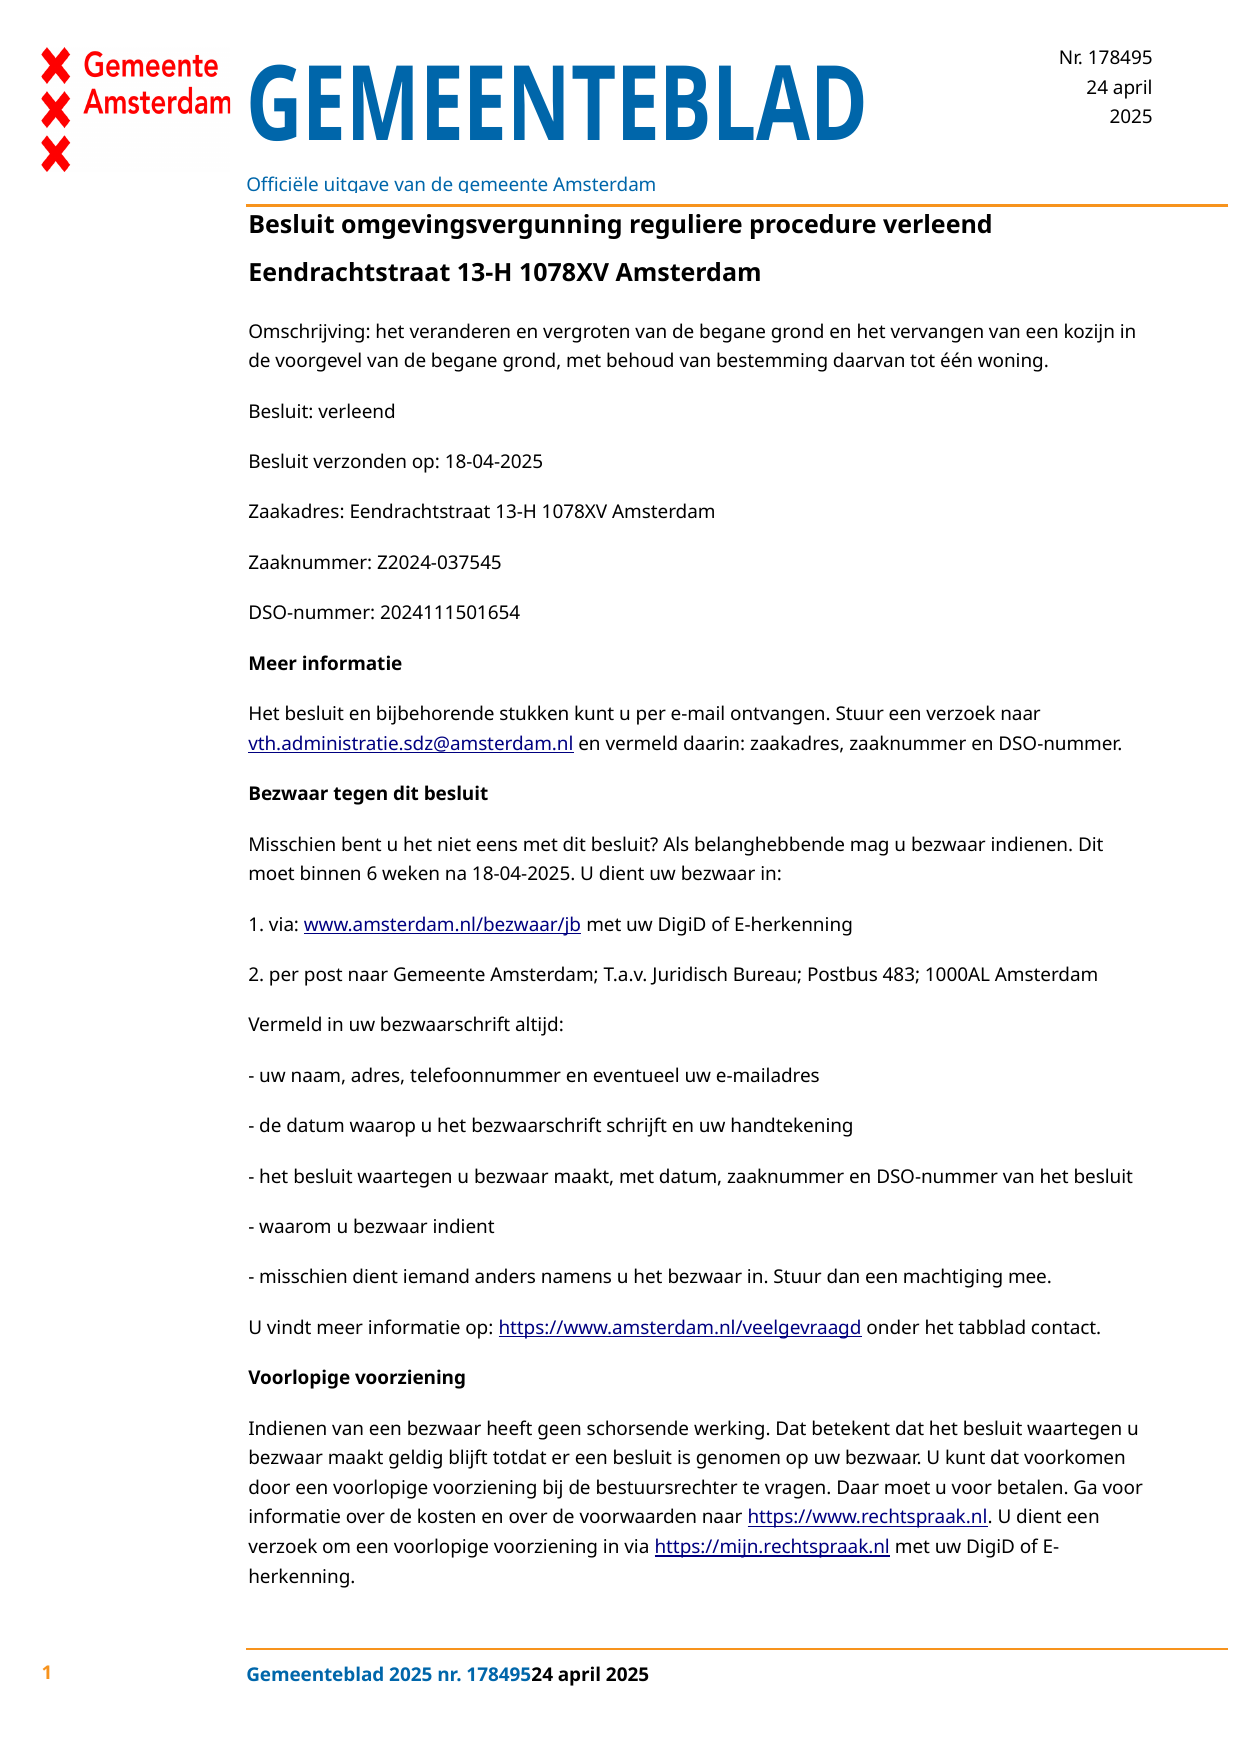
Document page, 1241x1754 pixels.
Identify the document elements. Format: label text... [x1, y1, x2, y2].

picture [41, 47, 231, 172]
text Besluit omgevingsvergunning reguliere procedure verleend Eendrachtstraat 13-H 1078XV Amsterdam [248, 207, 1152, 288]
text - uw naam, adres, telefoonnummer en eventueel uw e-mailadres [248, 1062, 1152, 1088]
text Misschien bent u het niet eens met dit besluit? Als belanghebbende mag u bezwaar indienen. Dit moet binnen 6 weken na 18-04-2025. U dient uw bezwaar in: [248, 831, 1152, 886]
text 1. via: www.amsterdam.nl/bezwaar/jb met uw DigiD of E-herkenning [248, 911, 1152, 937]
text Het besluit en bijbehorende stukken kunt u per e-mail ontvangen. Stuur een verzoek naar vth.administratie.sdz@amsterdam.nl en vermeld daarin: zaakadres, zaaknummer en DSO-nummer. [248, 700, 1152, 756]
text Bezwaar tegen dit besluit [248, 780, 1152, 806]
text Besluit verzonden op: 18-04-2025 [248, 448, 1152, 474]
text Indienen van een bezwaar heeft geen schorsende werking. Dat betekent dat het besluit waartegen u bezwaar maakt geldig blijft totdat er een besluit is genomen op uw bezwaar. U kunt dat voorkomen door een voorlopige voorziening bij de bestuursrechter te vragen. Daar moet u voor betalen. Ga voor informatie over de kosten en over de voorwaarden naar https://www.rechtspraak.nl. U dient een verzoek om een voorlopige voorziening in via https://mijn.rechtspraak.nl met uw DigiD of E-herkenning. [248, 1415, 1152, 1589]
text Omschrijving: het veranderen en vergroten van de begane grond en het vervangen van een kozijn in de voorgevel van de begane grond, met behoud van bestemming daarvan tot één woning. [248, 318, 1152, 373]
text - de datum waarop u het bezwaarschrift schrijft en uw handtekening [248, 1112, 1152, 1138]
text Voorlopige voorziening [248, 1364, 1152, 1390]
text Meer informatie [248, 650, 1152, 676]
text 2. per post naar Gemeente Amsterdam; T.a.v. Juridisch Bureau; Postbus 483; 1000AL Amsterdam [248, 961, 1152, 987]
text - waarom u bezwaar indient [248, 1213, 1152, 1239]
text Vermeld in uw bezwaarschrift altijd: [248, 1012, 1152, 1037]
text - het besluit waartegen u bezwaar maakt, met datum, zaaknummer en DSO-nummer van het besluit [248, 1163, 1152, 1189]
text DSO-nummer: 2024111501654 [248, 599, 1152, 625]
text Zaakadres: Eendrachtstraat 13-H 1078XV Amsterdam [248, 499, 1152, 524]
text Besluit: verleend [248, 398, 1152, 424]
text U vindt meer informatie op: https://www.amsterdam.nl/veelgevraagd onder het tabblad contact. [248, 1314, 1152, 1340]
text - misschien dient iemand anders namens u het bezwaar in. Stuur dan een machtiging mee. [248, 1264, 1152, 1289]
text Zaaknummer: Z2024-037545 [248, 549, 1152, 575]
